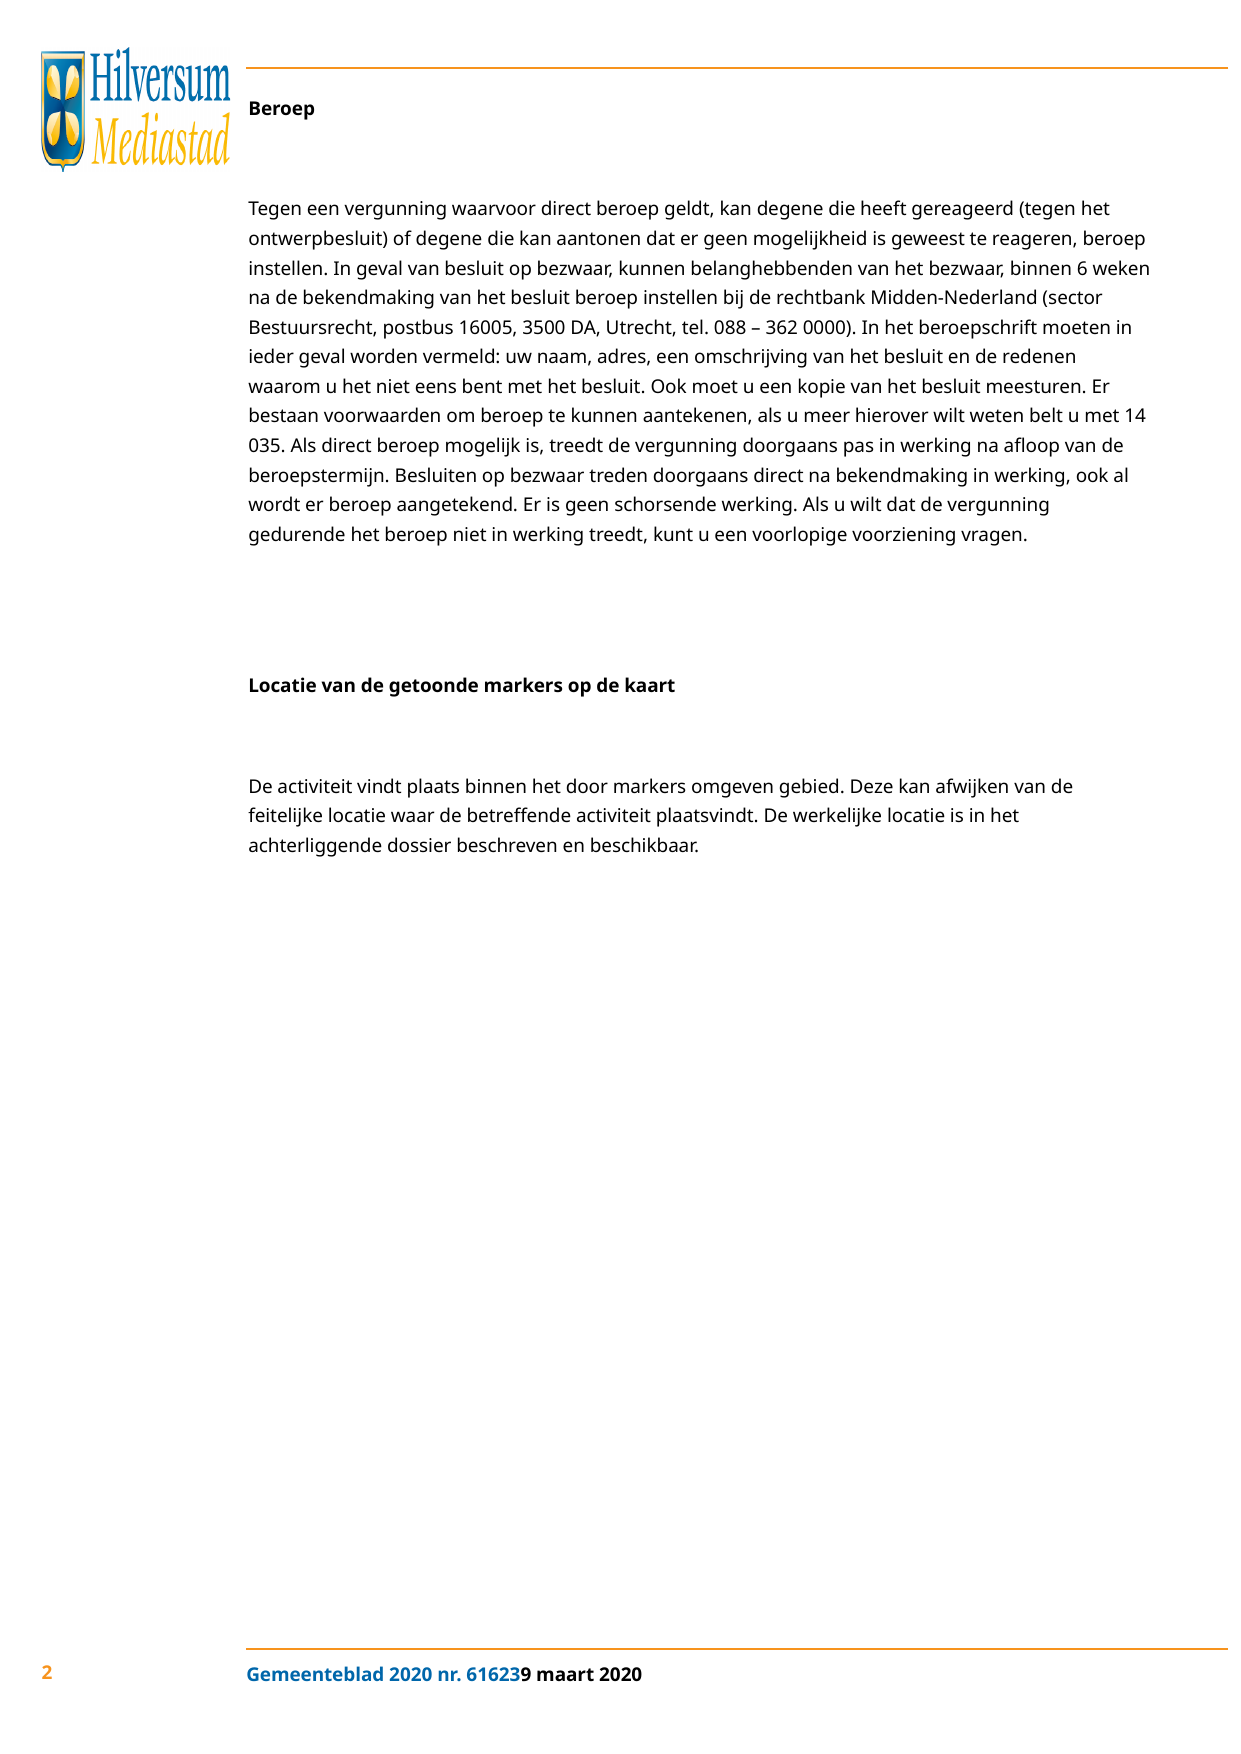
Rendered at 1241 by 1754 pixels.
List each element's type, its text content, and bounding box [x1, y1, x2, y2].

text Beroep [248, 95, 1152, 121]
text Tegen een vergunning waarvoor direct beroep geldt, kan degene die heeft gereageerd (tegen het ontwerpbesluit) of degene die kan aantonen dat er geen mogelijkheid is geweest te reageren, beroep instellen. In geval van besluit op bezwaar, kunnen belanghebbenden van het bezwaar, binnen 6 weken na de bekendmaking van het besluit beroep instellen bij de rechtbank Midden-Nederland (sector Bestuursrecht, postbus 16005, 3500 DA, Utrecht, tel. 088 – 362 0000). In het beroepschrift moeten in ieder geval worden vermeld: uw naam, adres, een omschrijving van het besluit en de redenen waarom u het niet eens bent met het besluit. Ook moet u een kopie van het besluit meesturen. Er bestaan voorwaarden om beroep te kunnen aantekenen, als u meer hierover wilt weten belt u met 14 035. Als direct beroep mogelijk is, treedt de vergunning doorgaans pas in werking na afloop van de beroepstermijn. Besluiten op bezwaar treden doorgaans direct na bekendmaking in werking, ook al wordt er beroep aangetekend. Er is geen schorsende werking. Als u wilt dat de vergunning gedurende het beroep niet in werking treedt, kunt u een voorlopige voorziening vragen. [248, 196, 1152, 547]
text Locatie van de getoonde markers op de kaart [248, 672, 1152, 698]
picture [41, 47, 231, 172]
text De activiteit vindt plaats binnen het door markers omgeven gebied. Deze kan afwijken van de feitelijke locatie waar de betreffende activiteit plaatsvindt. De werkelijke locatie is in het achterliggende dossier beschreven en beschikbaar. [248, 773, 1152, 858]
